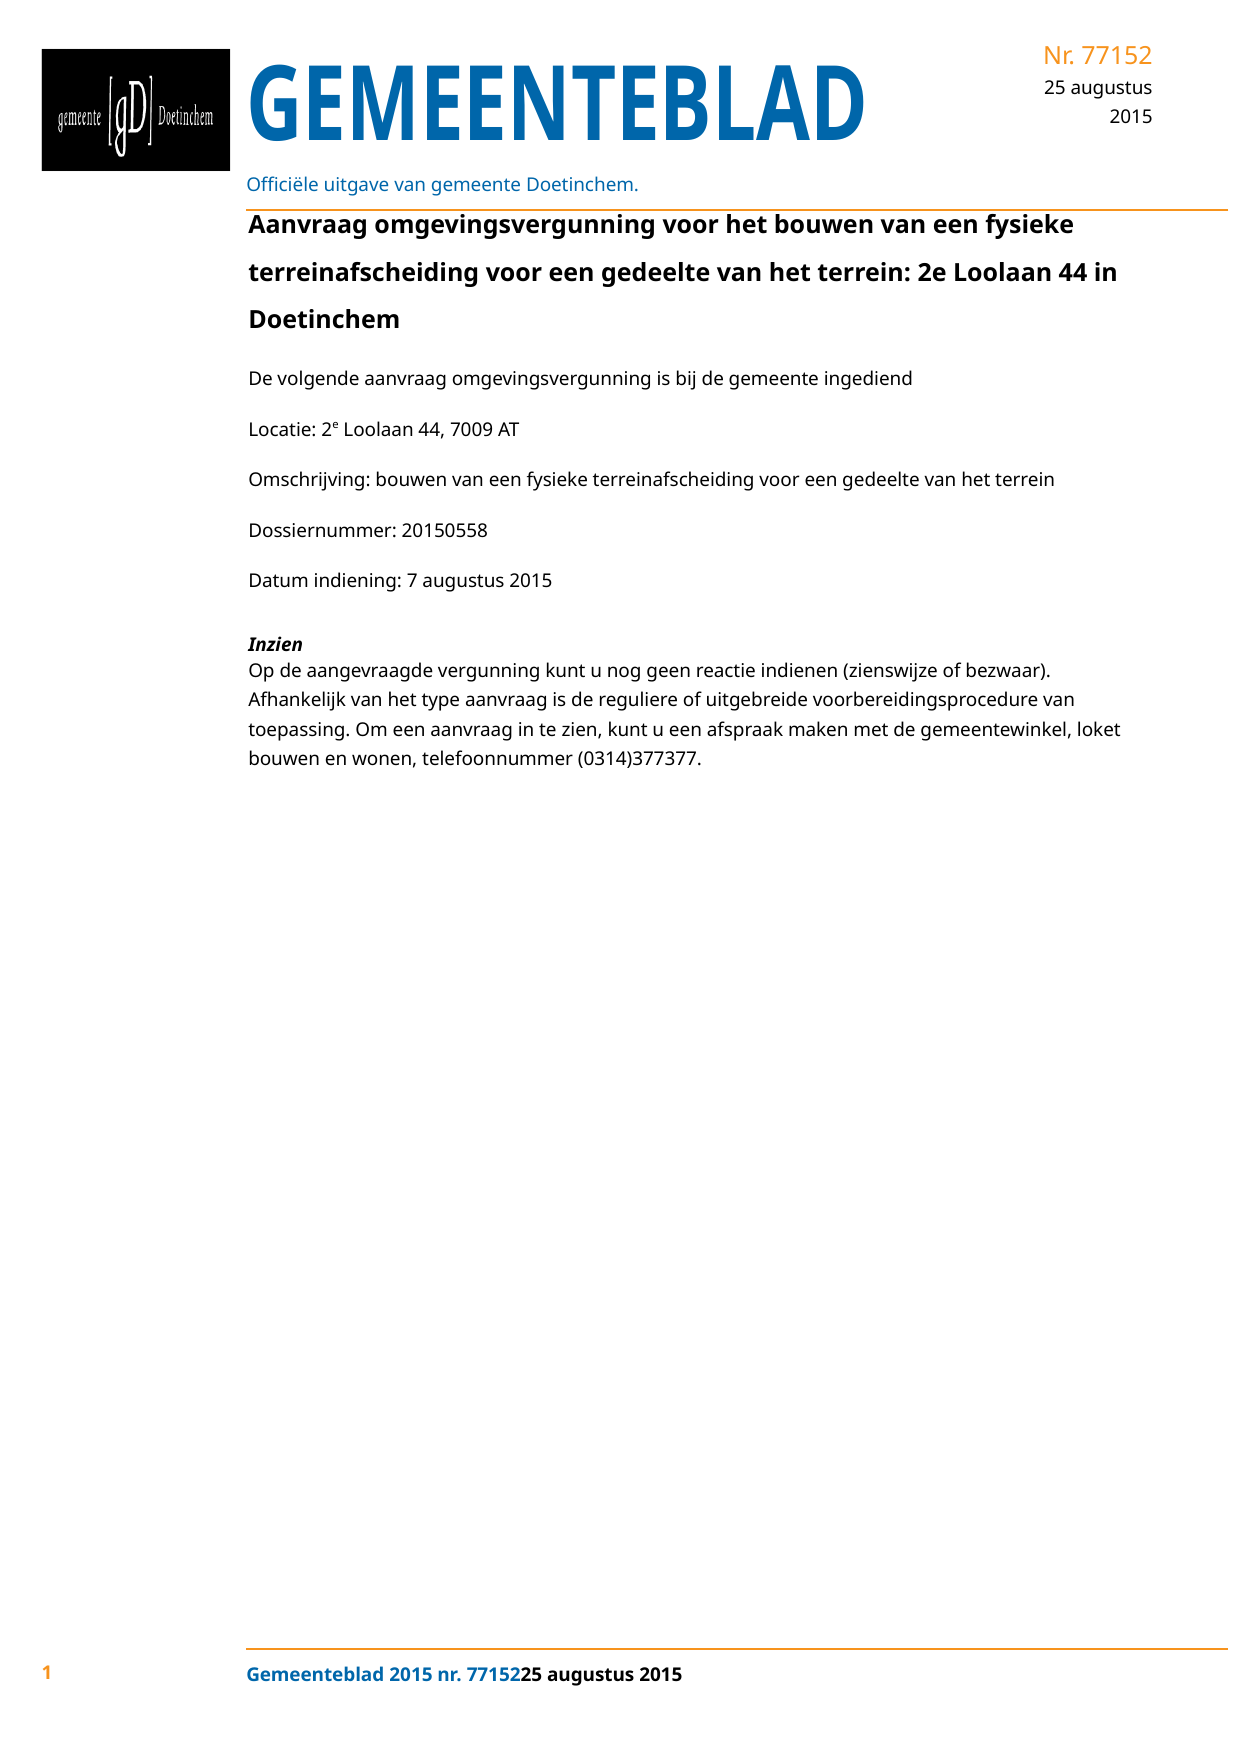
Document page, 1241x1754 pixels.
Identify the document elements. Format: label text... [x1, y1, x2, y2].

text Op de aangevraagde vergunning kunt u nog geen reactie indienen (zienswijze of bezwaar). Afhankelijk van het type aanvraag is de reguliere of uitgebreide voorbereidingsprocedure van toepassing. Om een aanvraag in te zien, kunt u een afspraak maken met de gemeentewinkel, loket bouwen en wonen, telefoonnummer (0314)377377. [248, 657, 1152, 771]
text De volgende aanvraag omgevingsvergunning is bij de gemeente ingediend [248, 366, 1152, 391]
text Dossiernummer: 20150558 [248, 517, 1152, 542]
text Aanvraag omgevingsvergunning voor het bouwen van een fysieke terreinafscheiding voor een gedeelte van het terrein: 2e Loolaan 44 in Doetinchem [248, 211, 1152, 336]
text Inzien [248, 631, 1152, 657]
text Datum indiening: 7 augustus 2015 [248, 567, 1152, 593]
picture [41, 47, 231, 172]
text Locatie: 2e Loolaan 44, 7009 AT [248, 416, 1152, 442]
text Omschrijving: bouwen van een fysieke terreinafscheiding voor een gedeelte van het terrein [248, 466, 1152, 492]
